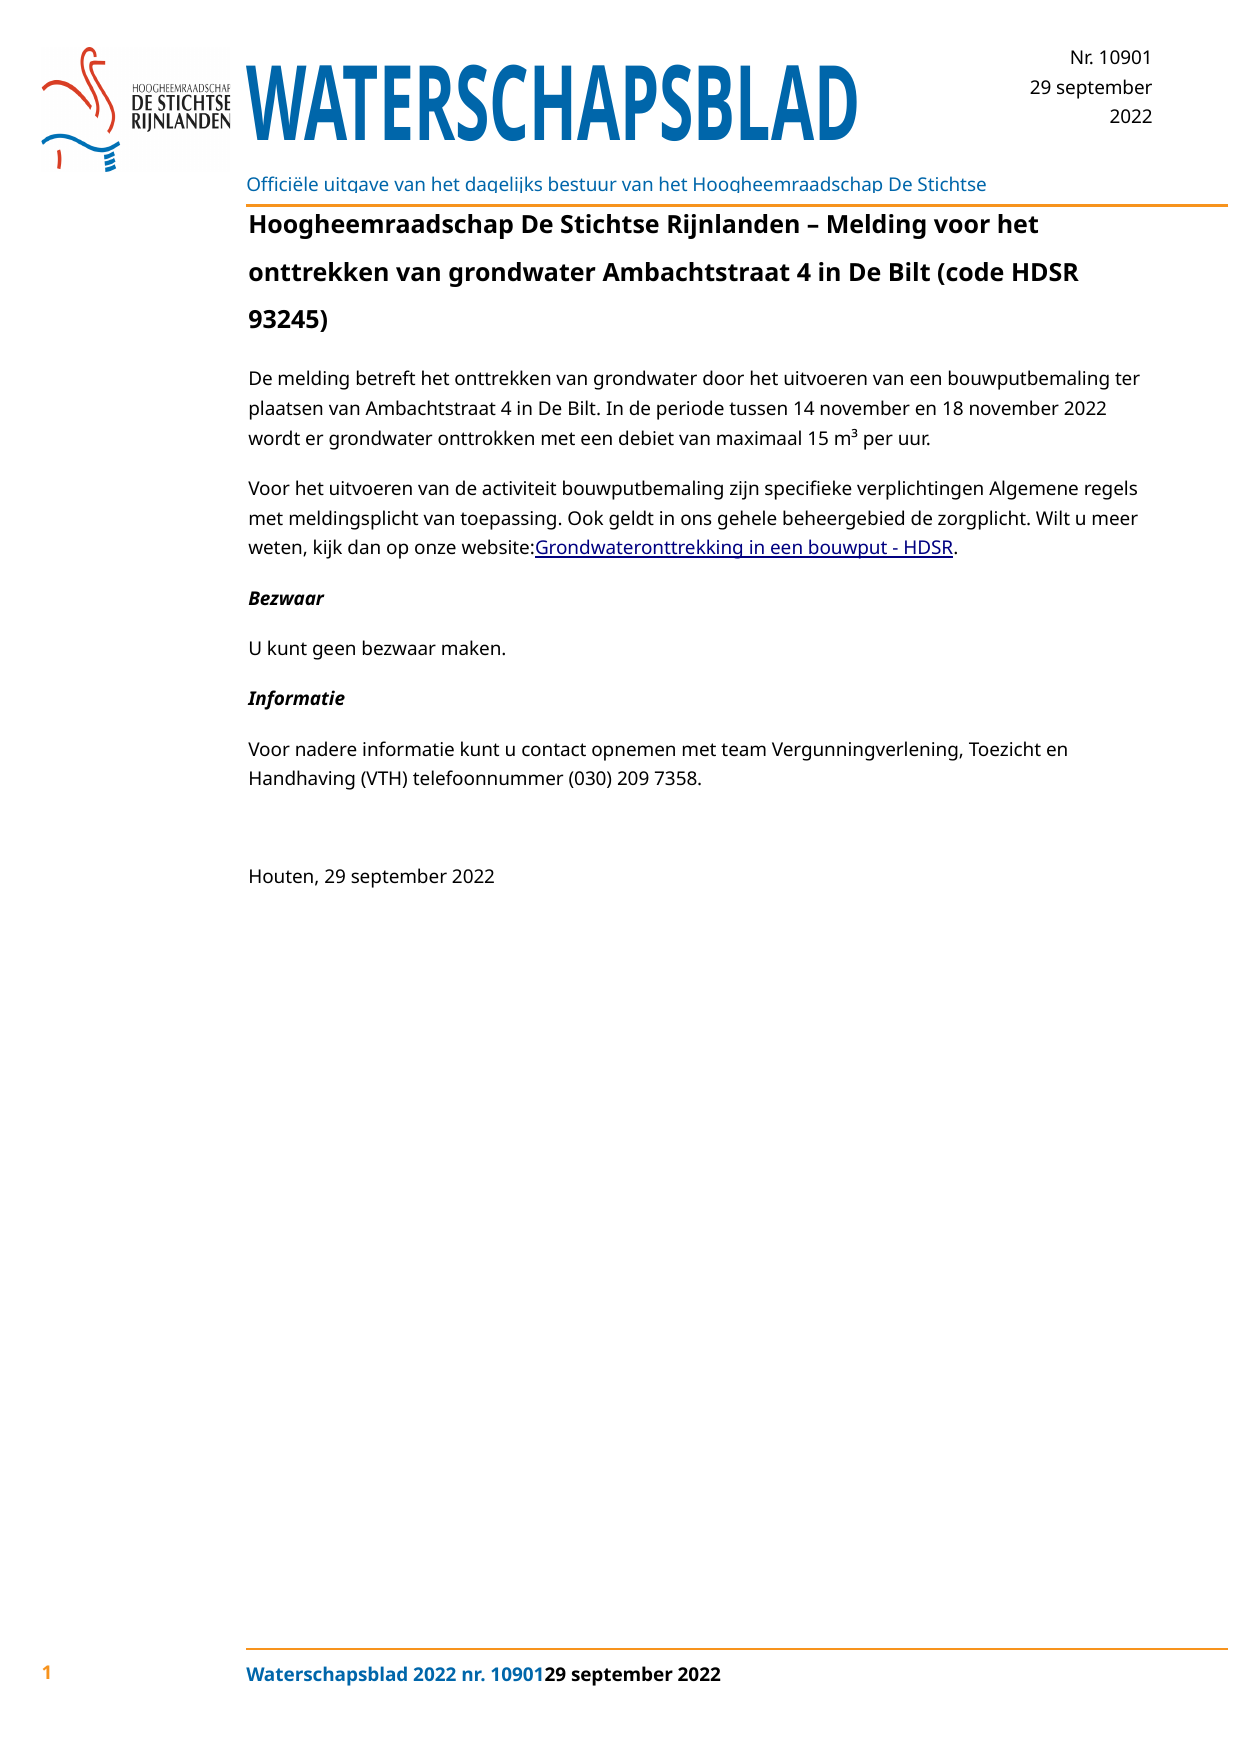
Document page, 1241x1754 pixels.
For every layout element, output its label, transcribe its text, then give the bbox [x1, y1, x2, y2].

text U kunt geen bezwaar maken. [248, 635, 1152, 661]
text De melding betreft het onttrekken van grondwater door het uitvoeren van een bouwputbemaling ter plaatsen van Ambachtstraat 4 in De Bilt. In de periode tussen 14 november en 18 november 2022 wordt er grondwater onttrokken met een debiet van maximaal 15 m³ per uur. [248, 366, 1152, 450]
text Voor het uitvoeren van de activiteit bouwputbemaling zijn specifieke verplichtingen Algemene regels met meldingsplicht van toepassing. Ook geldt in ons gehele beheergebied de zorgplicht. Wilt u meer weten, kijk dan op onze website:Grondwateronttrekking in een bouwput - HDSR. [248, 475, 1152, 560]
text Houten, 29 september 2022 [248, 864, 1152, 889]
picture [41, 47, 231, 172]
text Voor nadere informatie kunt u contact opnemen met team Vergunningverlening, Toezicht en Handhaving (VTH) telefoonnummer (030) 209 7358. [248, 736, 1152, 791]
text Informatie [248, 686, 1152, 711]
text Bezwaar [248, 585, 1152, 610]
text Hoogheemraadschap De Stichtse Rijnlanden – Melding voor het onttrekken van grondwater Ambachtstraat 4 in De Bilt (code HDSR 93245) [248, 207, 1152, 336]
